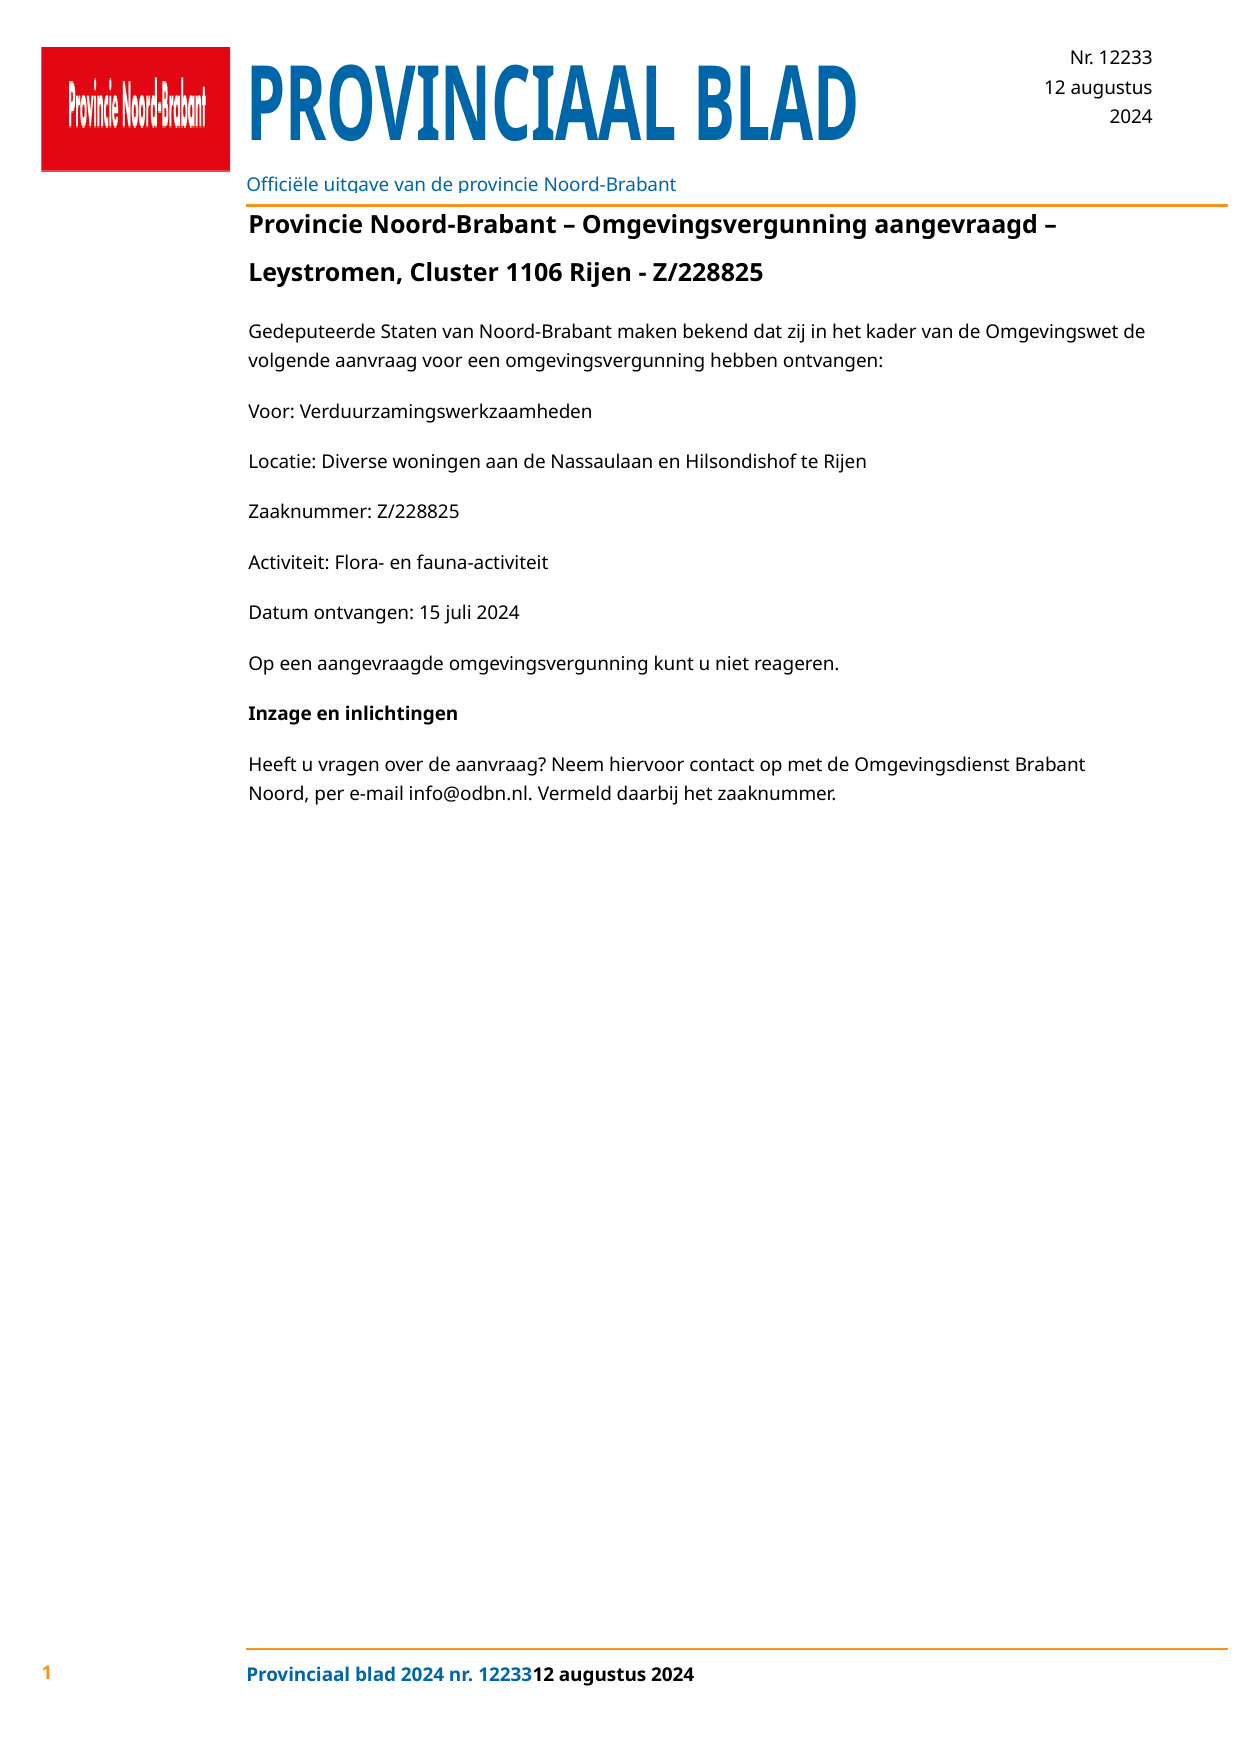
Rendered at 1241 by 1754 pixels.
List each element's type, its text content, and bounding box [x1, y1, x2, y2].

picture [41, 47, 231, 172]
text Locatie: Diverse woningen aan de Nassaulaan en Hilsondishof te Rijen [248, 448, 1152, 474]
text Op een aangevraagde omgevingsvergunning kunt u niet reageren. [248, 650, 1152, 676]
text Voor: Verduurzamingswerkzaamheden [248, 398, 1152, 424]
text Zaaknummer: Z/228825 [248, 499, 1152, 524]
text Gedeputeerde Staten van Noord-Brabant maken bekend dat zij in het kader van de Omgevingswet de volgende aanvraag voor een omgevingsvergunning hebben ontvangen: [248, 318, 1152, 373]
text Inzage en inlichtingen [248, 700, 1152, 726]
text Heeft u vragen over de aanvraag? Neem hiervoor contact op met de Omgevingsdienst Brabant Noord, per e-mail info@odbn.nl. Vermeld daarbij het zaaknummer. [248, 751, 1152, 806]
text Provincie Noord-Brabant – Omgevingsvergunning aangevraagd – Leystromen, Cluster 1106 Rijen - Z/228825 [248, 207, 1152, 288]
text Datum ontvangen: 15 juli 2024 [248, 599, 1152, 625]
text Activiteit: Flora- en fauna-activiteit [248, 549, 1152, 575]
